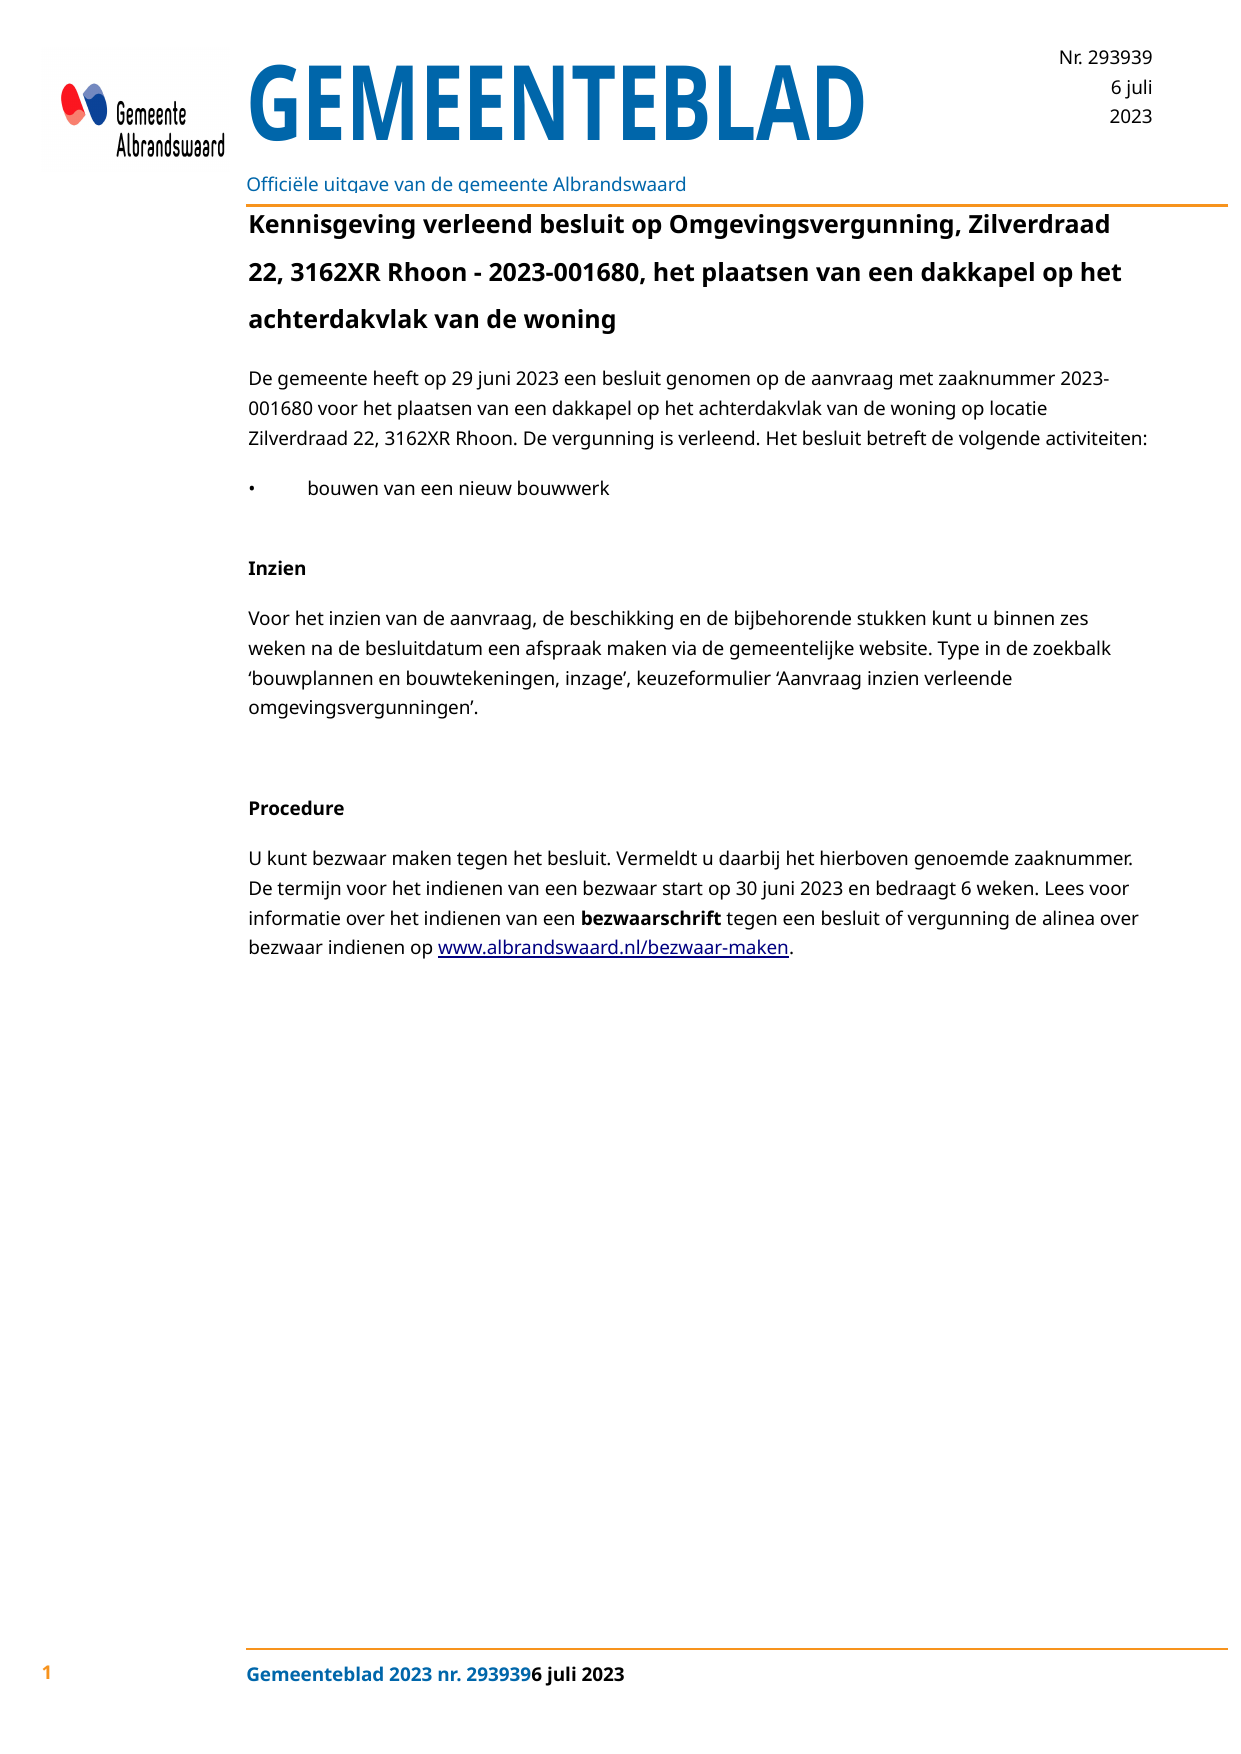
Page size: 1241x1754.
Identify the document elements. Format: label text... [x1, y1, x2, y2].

text Voor het inzien van de aanvraag, de beschikking en de bijbehorende stukken kunt u binnen zes weken na de besluitdatum een afspraak maken via de gemeentelijke website. Type in de zoekbalk ‘bouwplannen en bouwtekeningen, inzage’, keuzeformulier ‘Aanvraag inzien verleende omgevingsvergunningen’. [248, 606, 1152, 720]
list bouwen van een nieuw bouwwerk [248, 475, 1152, 501]
text Kennisgeving verleend besluit op Omgevingsvergunning, Zilverdraad 22, 3162XR Rhoon - 2023-001680, het plaatsen van een dakkapel op het achterdakvlak van de woning [248, 207, 1152, 336]
picture [41, 47, 231, 172]
text Procedure [248, 795, 1152, 821]
text Inzien [248, 555, 1152, 581]
text U kunt bezwaar maken tegen het besluit. Vermeldt u daarbij het hierboven genoemde zaaknummer. De termijn voor het indienen van een bezwaar start op 30 juni 2023 en bedraagt 6 weken. Lees voor informatie over het indienen van een bezwaarschrift tegen een besluit of vergunning de alinea over bezwaar indienen op www.albrandswaard.nl/bezwaar-maken. [248, 846, 1152, 960]
text De gemeente heeft op 29 juni 2023 een besluit genomen op de aanvraag met zaaknummer 2023-001680 voor het plaatsen van een dakkapel op het achterdakvlak van de woning op locatie Zilverdraad 22, 3162XR Rhoon. De vergunning is verleend. Het besluit betreft de volgende activiteiten: [248, 366, 1152, 450]
